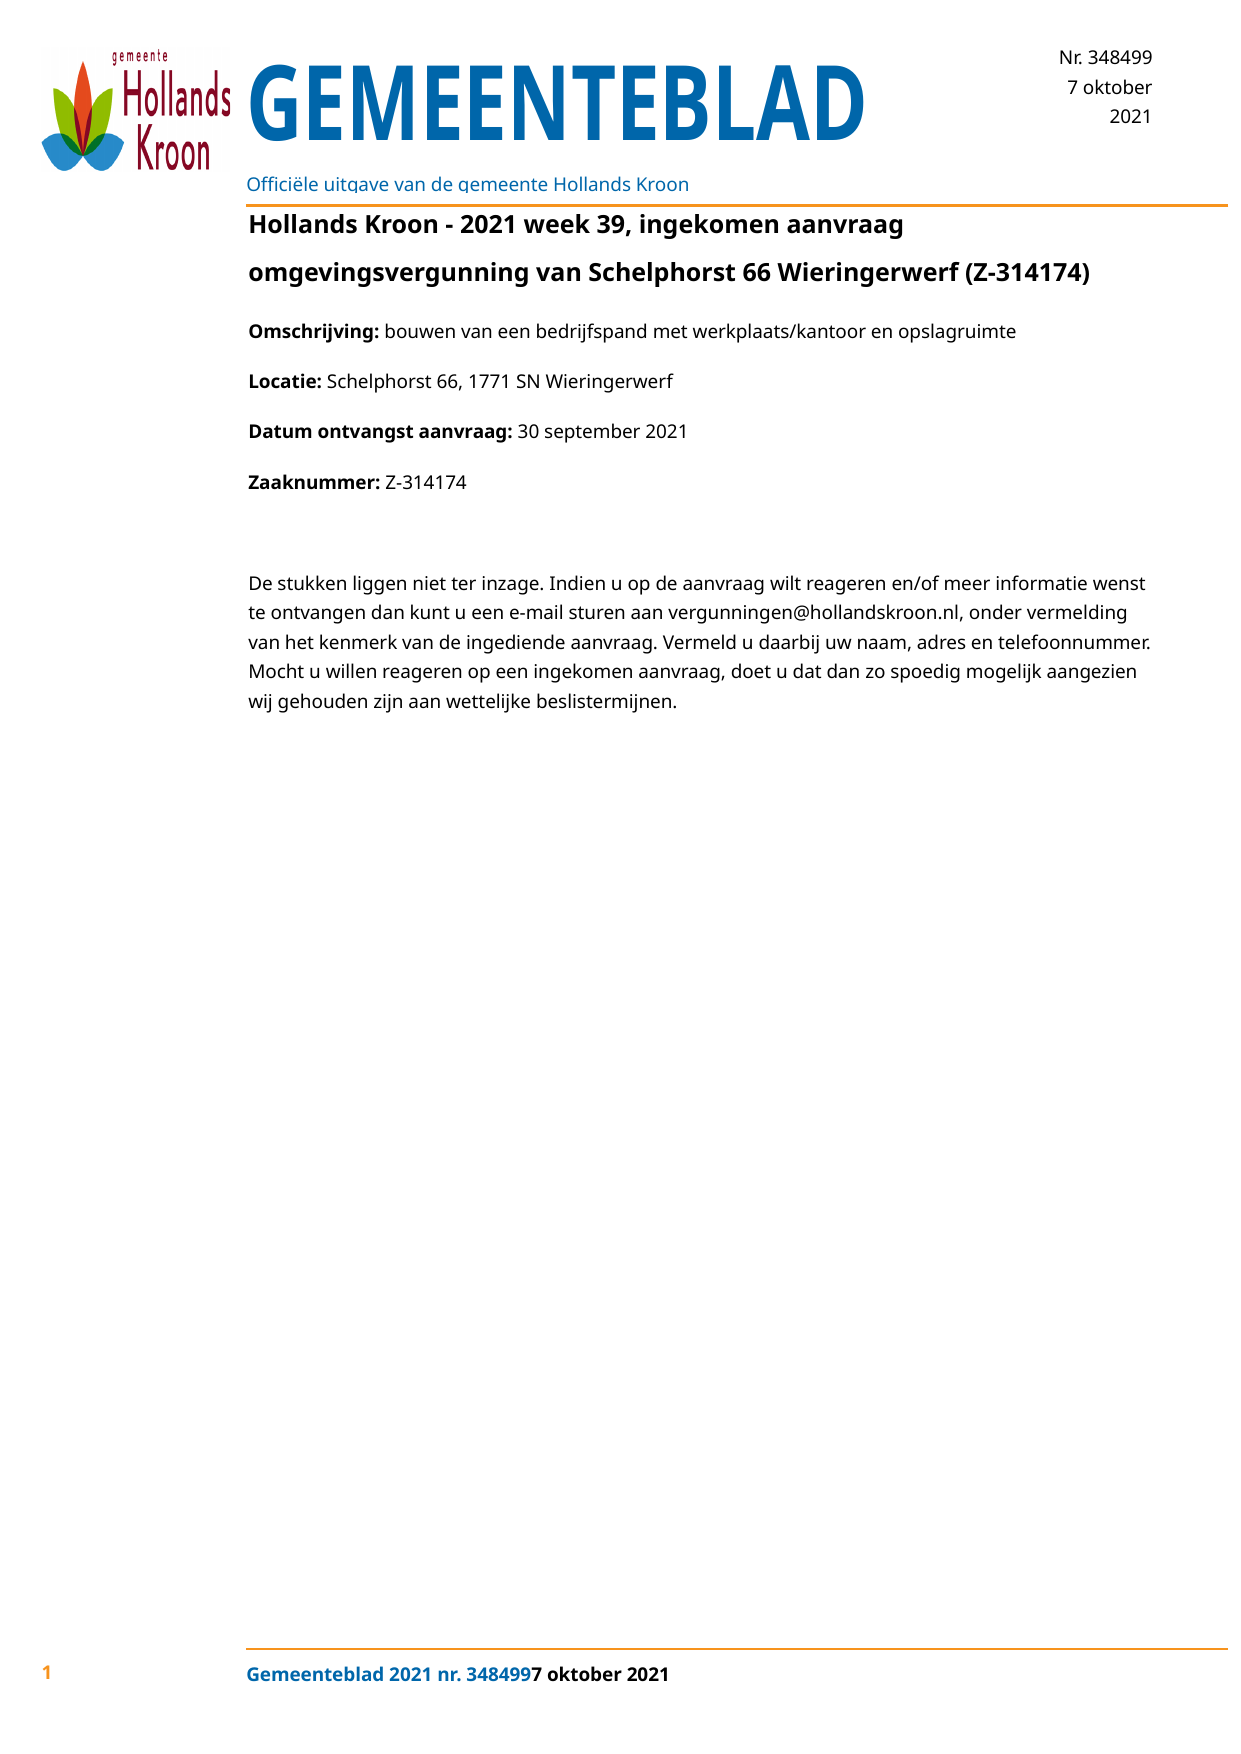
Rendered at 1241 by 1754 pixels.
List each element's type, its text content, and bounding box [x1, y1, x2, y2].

text Datum ontvangst aanvraag: 30 september 2021 [248, 419, 1152, 444]
picture [41, 47, 231, 172]
text De stukken liggen niet ter inzage. Indien u op de aanvraag wilt reageren en/of meer informatie wenst te ontvangen dan kunt u een e-mail sturen aan vergunningen@hollandskroon.nl, onder vermelding van het kenmerk van de ingediende aanvraag. Vermeld u daarbij uw naam, adres en telefoonnummer. Mocht u willen reageren op een ingekomen aanvraag, doet u dat dan zo spoedig mogelijk aangezien wij gehouden zijn aan wettelijke beslistermijnen. [248, 570, 1152, 714]
text Locatie: Schelphorst 66, 1771 SN Wieringerwerf [248, 368, 1152, 394]
text Zaaknummer: Z-314174 [248, 469, 1152, 495]
text Hollands Kroon - 2021 week 39, ingekomen aanvraag omgevingsvergunning van Schelphorst 66 Wieringerwerf (Z-314174) [248, 207, 1152, 288]
text Omschrijving: bouwen van een bedrijfspand met werkplaats/kantoor en opslagruimte [248, 318, 1152, 344]
